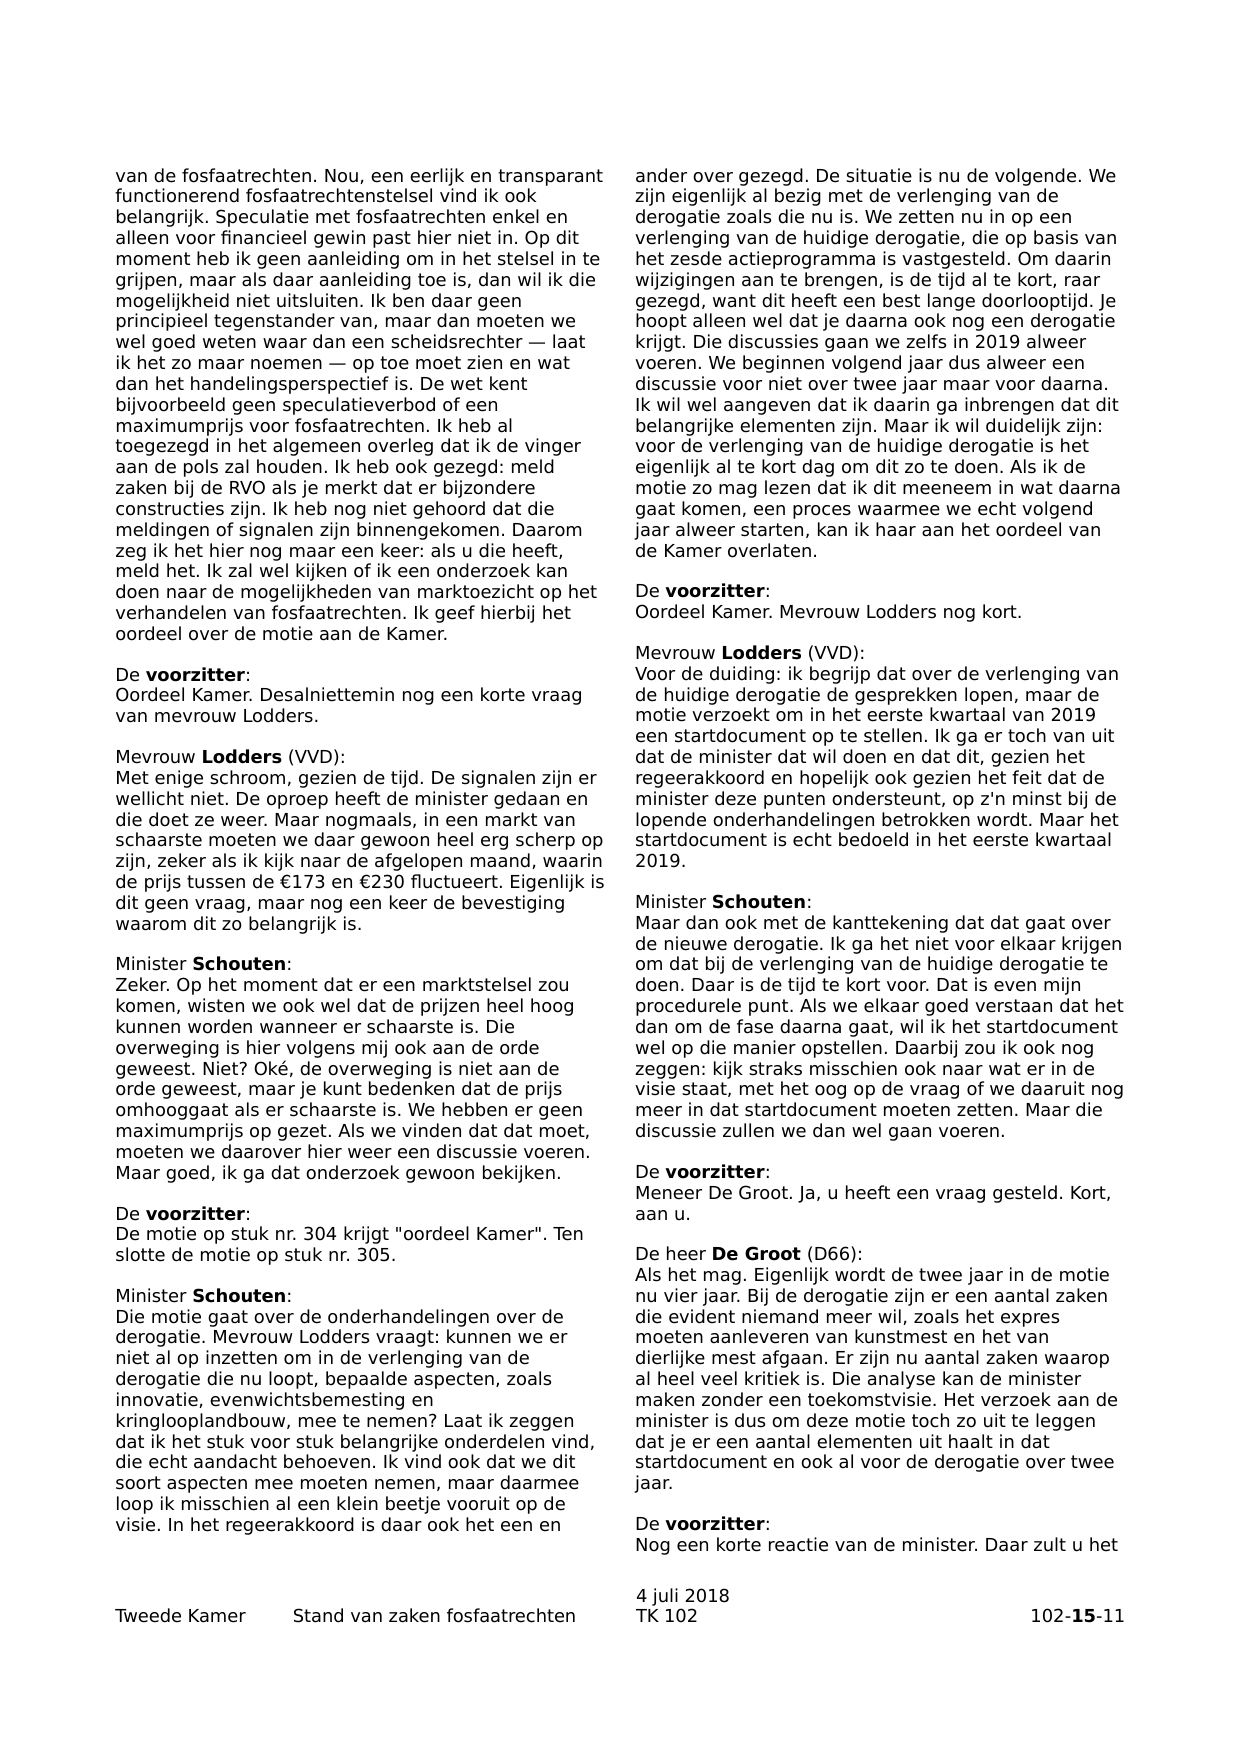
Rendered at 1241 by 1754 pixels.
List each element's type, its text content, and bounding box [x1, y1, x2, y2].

text De voorzitter: [635, 581, 1125, 602]
text De heer De Groot (D66): [635, 1244, 1125, 1265]
text Zeker. Op het moment dat er een marktstelsel zou komen, wisten we ook wel dat de prijzen heel hoog kunnen worden wanneer er schaarste is. Die overweging is hier volgens mij ook aan de orde geweest. Niet? Oké, de overweging is niet aan de orde geweest, maar je kunt bedenken dat de prijs omhooggaat als er schaarste is. We hebben er geen maximumprijs op gezet. Als we vinden dat dat moet, moeten we daarover hier weer een discussie voeren. Maar goed, ik ga dat onderzoek gewoon bekijken. [115, 975, 605, 1183]
text Minister Schouten: [115, 1286, 605, 1306]
text Oordeel Kamer. Desalniettemin nog een korte vraag van mevrouw Lodders. [115, 685, 605, 727]
text Minister Schouten: [115, 954, 605, 975]
text Meneer De Groot. Ja, u heeft een vraag gesteld. Kort, aan u. [635, 1182, 1125, 1224]
text Maar dan ook met de kanttekening dat dat gaat over de nieuwe derogatie. Ik ga het niet voor elkaar krijgen om dat bij de verlenging van de huidige derogatie te doen. Daar is de tijd te kort voor. Dat is even mijn procedurele punt. Als we elkaar goed verstaan dat het dan om de fase daarna gaat, wil ik het startdocument wel op die manier opstellen. Daarbij zou ik ook nog zeggen: kijk straks misschien ook naar wat er in de visie staat, met het oog op de vraag of we daaruit nog meer in dat startdocument moeten zetten. Maar die discussie zullen we dan wel gaan voeren. [635, 912, 1125, 1142]
text De voorzitter: [115, 664, 605, 685]
text Nog een korte reactie van de minister. Daar zult u het [635, 1535, 1125, 1556]
text Die motie gaat over de onderhandelingen over de derogatie. Mevrouw Lodders vraagt: kunnen we er niet al op inzetten om in de verlenging van de derogatie die nu loopt, bepaalde aspecten, zoals innovatie, evenwichtsbemesting en kringlooplandbouw, mee te nemen? Laat ik zeggen dat ik het stuk voor stuk belangrijke onderdelen vind, die echt aandacht behoeven. Ik vind ook dat we dit soort aspecten mee moeten nemen, maar daarmee loop ik misschien al een klein beetje vooruit op de visie. In het regeerakkoord is daar ook het een en [115, 1306, 605, 1536]
text Mevrouw Lodders (VVD): [115, 747, 605, 768]
text De voorzitter: [635, 1162, 1125, 1182]
text Mevrouw Lodders (VVD): [635, 643, 1125, 663]
text Voor de duiding: ik begrijp dat over de verlenging van de huidige derogatie de gesprekken lopen, maar de motie verzoekt om in het eerste kwartaal van 2019 een startdocument op te stellen. Ik ga er toch van uit dat de minister dat wil doen en dat dit, gezien het regeerakkoord en hopelijk ook gezien het feit dat de minister deze punten ondersteunt, op z'n minst bij de lopende onderhandelingen betrokken wordt. Maar het startdocument is echt bedoeld in het eerste kwartaal 2019. [635, 663, 1125, 872]
text Minister Schouten: [635, 892, 1125, 912]
text De voorzitter: [115, 1203, 605, 1224]
text ander over gezegd. De situatie is nu de volgende. We zijn eigenlijk al bezig met de verlenging van de derogatie zoals die nu is. We zetten nu in op een verlenging van de huidige derogatie, die op basis van het zesde actieprogramma is vastgesteld. Om daarin wijzigingen aan te brengen, is de tijd al te kort, raar gezegd, want dit heeft een best lange doorlooptijd. Je hoopt alleen wel dat je daarna ook nog een derogatie krijgt. Die discussies gaan we zelfs in 2019 alweer voeren. We beginnen volgend jaar dus alweer een discussie voor niet over twee jaar maar voor daarna. Ik wil wel aangeven dat ik daarin ga inbrengen dat dit belangrijke elementen zijn. Maar ik wil duidelijk zijn: voor de verlenging van de huidige derogatie is het eigenlijk al te kort dag om dit zo te doen. Als ik de motie zo mag lezen dat ik dit meeneem in wat daarna gaat komen, een proces waarmee we echt volgend jaar alweer starten, kan ik haar aan het oordeel van de Kamer overlaten. [635, 165, 1125, 561]
text De voorzitter: [635, 1514, 1125, 1535]
text Als het mag. Eigenlijk wordt de twee jaar in de motie nu vier jaar. Bij de derogatie zijn er een aantal zaken die evident niemand meer wil, zoals het expres moeten aanleveren van kunstmest en het van dierlijke mest afgaan. Er zijn nu aantal zaken waarop al heel veel kritiek is. Die analyse kan de minister maken zonder een toekomstvisie. Het verzoek aan de minister is dus om deze motie toch zo uit te leggen dat je er een aantal elementen uit haalt in dat startdocument en ook al voor de derogatie over twee jaar. [635, 1265, 1125, 1494]
text Met enige schroom, gezien de tijd. De signalen zijn er wellicht niet. De oproep heeft de minister gedaan en die doet ze weer. Maar nogmaals, in een markt van schaarste moeten we daar gewoon heel erg scherp op zijn, zeker als ik kijk naar de afgelopen maand, waarin de prijs tussen de €173 en €230 fluctueert. Eigenlijk is dit geen vraag, maar nog een keer de bevestiging waarom dit zo belangrijk is. [115, 768, 605, 934]
text De motie op stuk nr. 304 krijgt "oordeel Kamer". Ten slotte de motie op stuk nr. 305. [115, 1224, 605, 1266]
text Oordeel Kamer. Mevrouw Lodders nog kort. [635, 602, 1125, 623]
text van de fosfaatrechten. Nou, een eerlijk en transparant functionerend fosfaatrechtenstelsel vind ik ook belangrijk. Speculatie met fosfaatrechten enkel en alleen voor financieel gewin past hier niet in. Op dit moment heb ik geen aanleiding om in het stelsel in te grijpen, maar als daar aanleiding toe is, dan wil ik die mogelijkheid niet uitsluiten. Ik ben daar geen principieel tegenstander van, maar dan moeten we wel goed weten waar dan een scheidsrechter — laat ik het zo maar noemen — op toe moet zien en wat dan het handelingsperspectief is. De wet kent bijvoorbeeld geen speculatieverbod of een maximumprijs voor fosfaatrechten. Ik heb al toegezegd in het algemeen overleg dat ik de vinger aan de pols zal houden. Ik heb ook gezegd: meld zaken bij de RVO als je merkt dat er bijzondere constructies zijn. Ik heb nog niet gehoord dat die meldingen of signalen zijn binnengekomen. Daarom zeg ik het hier nog maar een keer: als u die heeft, meld het. Ik zal wel kijken of ik een onderzoek kan doen naar de mogelijkheden van marktoezicht op het verhandelen van fosfaatrechten. Ik geef hierbij het oordeel over de motie aan de Kamer. [115, 165, 605, 644]
